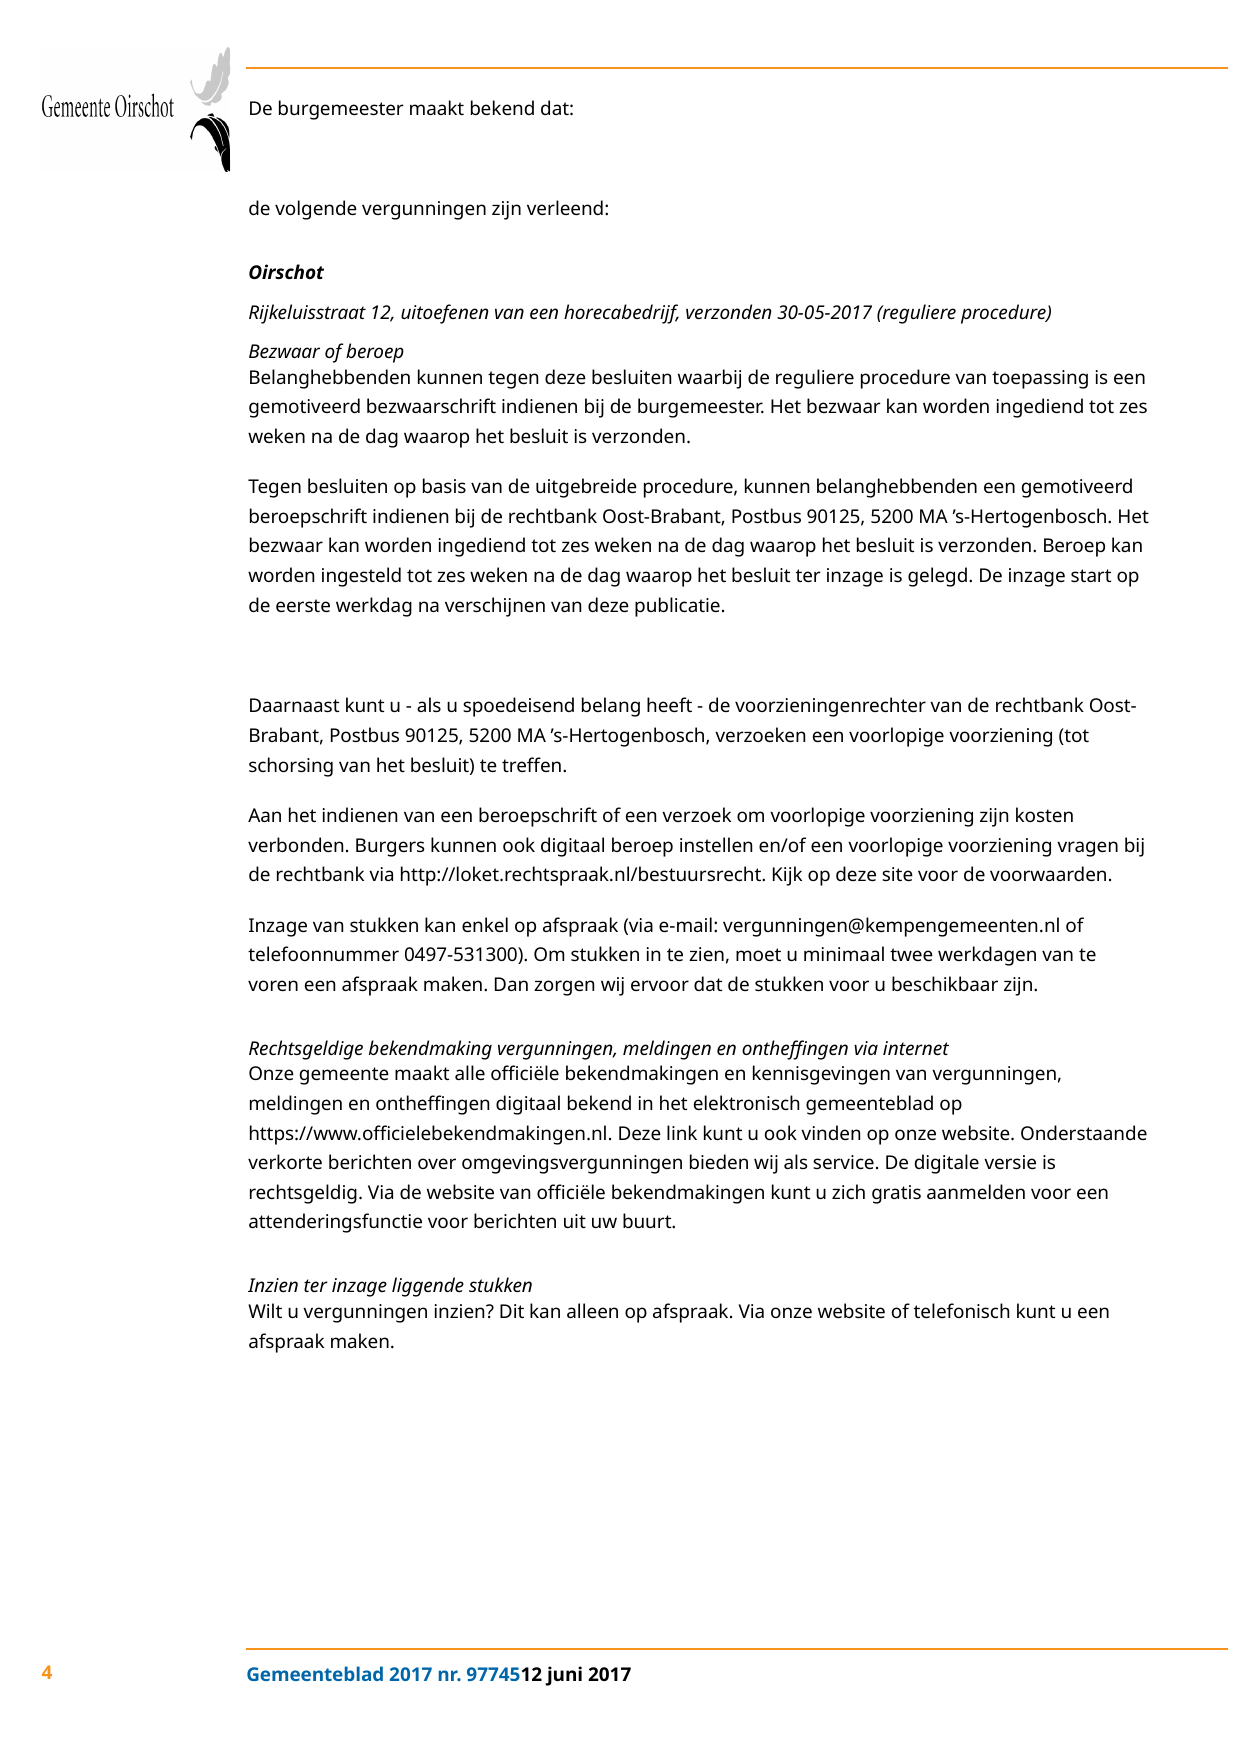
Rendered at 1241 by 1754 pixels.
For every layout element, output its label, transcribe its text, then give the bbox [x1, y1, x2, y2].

text Wilt u vergunningen inzien? Dit kan alleen op afspraak. Via onze website of telefonisch kunt u een afspraak maken. [248, 1298, 1152, 1353]
text De burgemeester maakt bekend dat: [248, 95, 1152, 121]
text Rechtsgeldige bekendmaking vergunningen, meldingen en ontheffingen via internet [248, 1035, 1152, 1061]
text Rijkeluisstraat 12, uitoefenen van een horecabedrijf, verzonden 30-05-2017 (reguliere procedure) [248, 299, 1152, 324]
text Bezwaar of beroep [248, 338, 1152, 364]
text Tegen besluiten op basis van de uitgebreide procedure, kunnen belanghebbenden een gemotiveerd beroepschrift indienen bij de rechtbank Oost-Brabant, Postbus 90125, 5200 MA ’s-Hertogenbosch. Het bezwaar kan worden ingediend tot zes weken na de dag waarop het besluit is verzonden. Beroep kan worden ingesteld tot zes weken na de dag waarop het besluit ter inzage is gelegd. De inzage start op de eerste werkdag na verschijnen van deze publicatie. [248, 473, 1152, 617]
text Belanghebbenden kunnen tegen deze besluiten waarbij de reguliere procedure van toepassing is een gemotiveerd bezwaarschrift indienen bij de burgemeester. Het bezwaar kan worden ingediend tot zes weken na de dag waarop het besluit is verzonden. [248, 364, 1152, 449]
picture [41, 47, 231, 172]
text de volgende vergunningen zijn verleend: [248, 196, 1152, 221]
text Inzien ter inzage liggende stukken [248, 1272, 1152, 1298]
text Inzage van stukken kan enkel op afspraak (via e-mail: vergunningen@kempengemeenten.nl of telefoonnummer 0497-531300). Om stukken in te zien, moet u minimaal twee werkdagen van te voren een afspraak maken. Dan zorgen wij ervoor dat de stukken voor u beschikbaar zijn. [248, 912, 1152, 997]
text Oirschot [248, 259, 1152, 285]
text Aan het indienen van een beroepschrift of een verzoek om voorlopige voorziening zijn kosten verbonden. Burgers kunnen ook digitaal beroep instellen en/of een voorlopige voorziening vragen bij de rechtbank via http://loket.rechtspraak.nl/bestuursrecht. Kijk op deze site voor de voorwaarden. [248, 802, 1152, 887]
text Daarnaast kunt u - als u spoedeisend belang heeft - de voorzieningenrechter van de rechtbank Oost-Brabant, Postbus 90125, 5200 MA ’s-Hertogenbosch, verzoeken een voorlopige voorziening (tot schorsing van het besluit) te treffen. [248, 693, 1152, 777]
text Onze gemeente maakt alle officiële bekendmakingen en kennisgevingen van vergunningen, meldingen en ontheffingen digitaal bekend in het elektronisch gemeenteblad op https://www.officielebekendmakingen.nl. Deze link kunt u ook vinden op onze website. Onderstaande verkorte berichten over omgevingsvergunningen bieden wij als service. De digitale versie is rechtsgeldig. Via de website van officiële bekendmakingen kunt u zich gratis aanmelden voor een attenderingsfunctie voor berichten uit uw buurt. [248, 1061, 1152, 1234]
